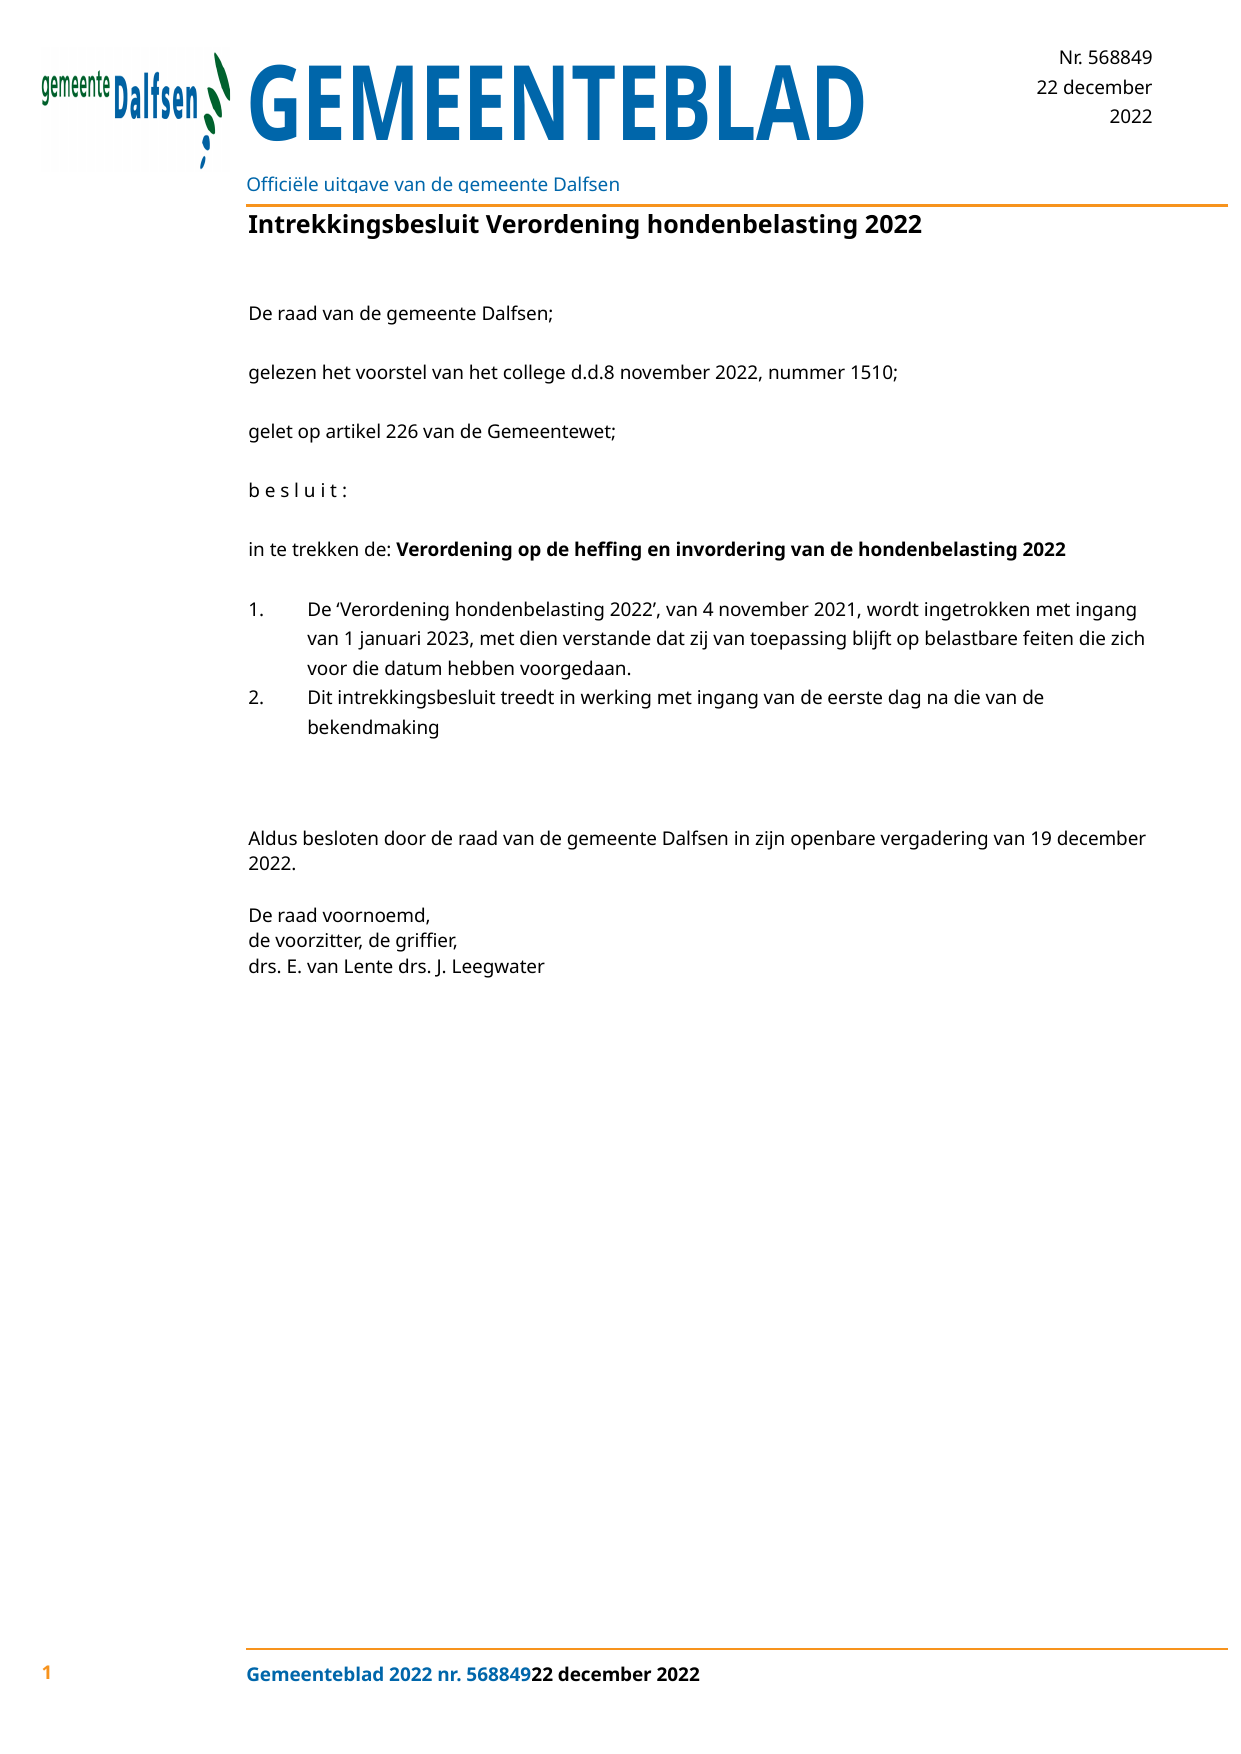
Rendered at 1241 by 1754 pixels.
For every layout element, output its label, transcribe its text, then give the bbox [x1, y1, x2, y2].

text b e s l u i t : [248, 477, 1152, 503]
text gelezen het voorstel van het college d.d.8 november 2022, nummer 1510; [248, 359, 1152, 385]
text gelet op artikel 226 van de Gemeentewet; [248, 418, 1152, 444]
text De raad van de gemeente Dalfsen; [248, 300, 1152, 326]
text De raad voornoemd, [248, 902, 1152, 928]
text Intrekkingsbesluit Verordening hondenbelasting 2022 [248, 207, 1152, 241]
text in te trekken de: Verordening op de heffing en invordering van de hondenbelasting 2022 [248, 537, 1152, 562]
list Dit intrekkingsbesluit treedt in werking met ingang van de eerste dag na die van de bekendmaking [248, 684, 1152, 740]
text de voorzitter, de griffier, [248, 928, 1152, 953]
list De ‘Verordening hondenbelasting 2022’, van 4 november 2021, wordt ingetrokken met ingang van 1 januari 2023, met dien verstande dat zij van toepassing blijft op belastbare feiten die zich voor die datum hebben voorgedaan. [248, 596, 1152, 681]
text drs. E. van Lente drs. J. Leegwater [248, 953, 1152, 979]
text Aldus besloten door de raad van de gemeente Dalfsen in zijn openbare vergadering van 19 december 2022. [248, 825, 1152, 876]
picture [41, 47, 231, 172]
